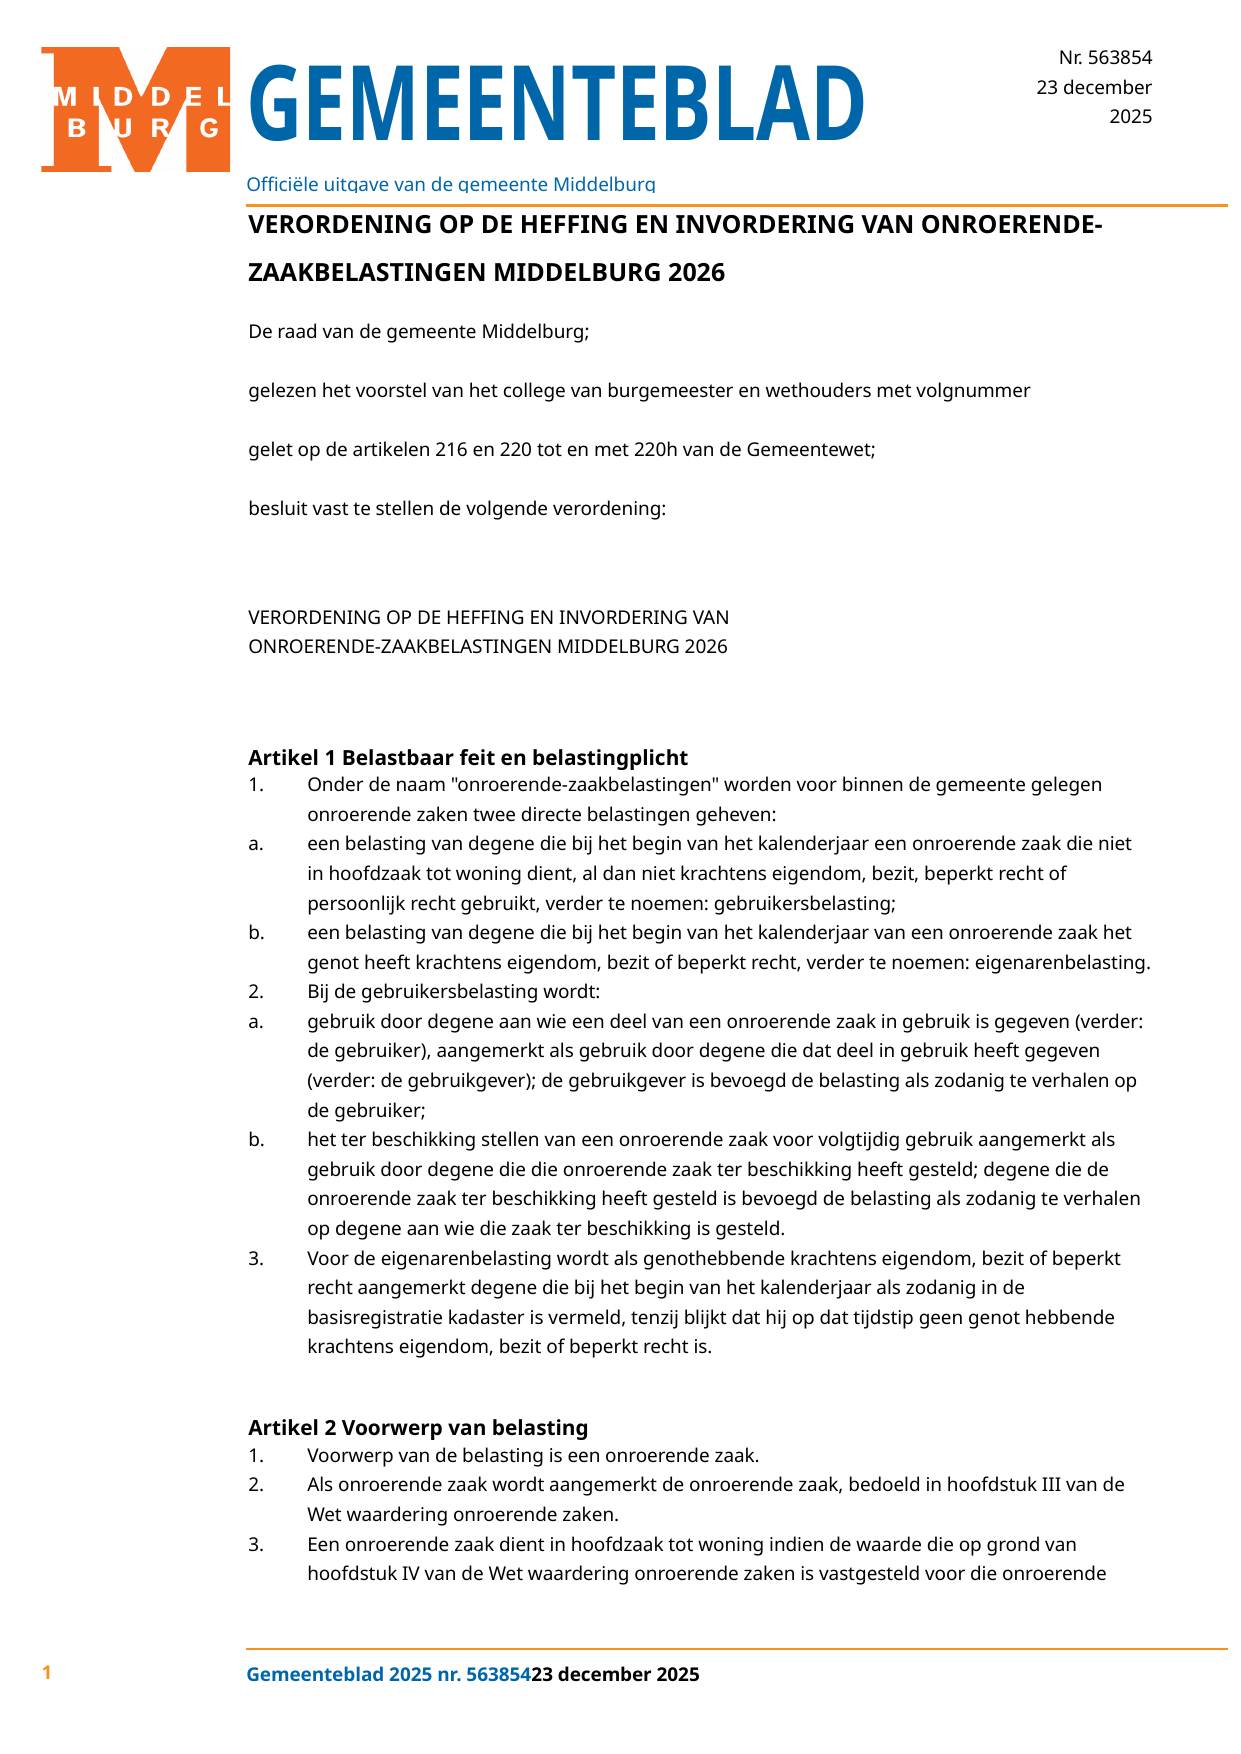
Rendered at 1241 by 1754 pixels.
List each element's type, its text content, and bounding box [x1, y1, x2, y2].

list Onder de naam "onroerende-zaakbelastingen" worden voor binnen de gemeente gelegen onroerende zaken twee directe belastingen geheven: [248, 771, 1152, 827]
text VERORDENING OP DE HEFFING EN INVORDERING VAN ONROERENDE-ZAAKBELASTINGEN MIDDELBURG 2026 [248, 207, 1152, 288]
text Artikel 2 Voorwerp van belasting [248, 1413, 1152, 1442]
text Artikel 1 Belastbaar feit en belastingplicht [248, 743, 1152, 771]
text ONROERENDE-ZAAKBELASTINGEN MIDDELBURG 2026 [248, 633, 1152, 659]
text gelezen het voorstel van het college van burgemeester en wethouders met volgnummer [248, 377, 1152, 403]
list Een onroerende zaak dient in hoofdzaak tot woning indien de waarde die op grond van hoofdstuk IV van de Wet waardering onroerende zaken is vastgesteld voor die onroerende [248, 1531, 1152, 1586]
list het ter beschikking stellen van een onroerende zaak voor volgtijdig gebruik aangemerkt als gebruik door degene die die onroerende zaak ter beschikking heeft gesteld; degene die de onroerende zaak ter beschikking heeft gesteld is bevoegd de belasting als zodanig te verhalen op degene aan wie die zaak ter beschikking is gesteld. [248, 1126, 1152, 1241]
text besluit vast te stellen de volgende verordening: [248, 495, 1152, 521]
picture [41, 47, 231, 172]
list Bij de gebruikersbelasting wordt: [248, 978, 1152, 1004]
list een belasting van degene die bij het begin van het kalenderjaar een onroerende zaak die niet in hoofdzaak tot woning dient, al dan niet krachtens eigendom, bezit, beperkt recht of persoonlijk recht gebruikt, verder te noemen: gebruikersbelasting; [248, 831, 1152, 916]
list gebruik door degene aan wie een deel van een onroerende zaak in gebruik is gegeven (verder: de gebruiker), aangemerkt als gebruik door degene die dat deel in gebruik heeft gegeven (verder: de gebruikgever); de gebruikgever is bevoegd de belasting als zodanig te verhalen op de gebruiker; [248, 1008, 1152, 1123]
text gelet op de artikelen 216 en 220 tot en met 220h van de Gemeentewet; [248, 436, 1152, 462]
list Voorwerp van de belasting is een onroerende zaak. [248, 1442, 1152, 1468]
text VERORDENING OP DE HEFFING EN INVORDERING VAN [248, 604, 1152, 629]
list een belasting van degene die bij het begin van het kalenderjaar van een onroerende zaak het genot heeft krachtens eigendom, bezit of beperkt recht, verder te noemen: eigenarenbelasting. [248, 919, 1152, 975]
text De raad van de gemeente Middelburg; [248, 318, 1152, 344]
list Voor de eigenarenbelasting wordt als genothebbende krachtens eigendom, bezit of beperkt recht aangemerkt degene die bij het begin van het kalenderjaar als zodanig in de basisregistratie kadaster is vermeld, tenzij blijkt dat hij op dat tijdstip geen genot hebbende krachtens eigendom, bezit of beperkt recht is. [248, 1245, 1152, 1359]
list Als onroerende zaak wordt aangemerkt de onroerende zaak, bedoeld in hoofdstuk III van de Wet waardering onroerende zaken. [248, 1472, 1152, 1527]
